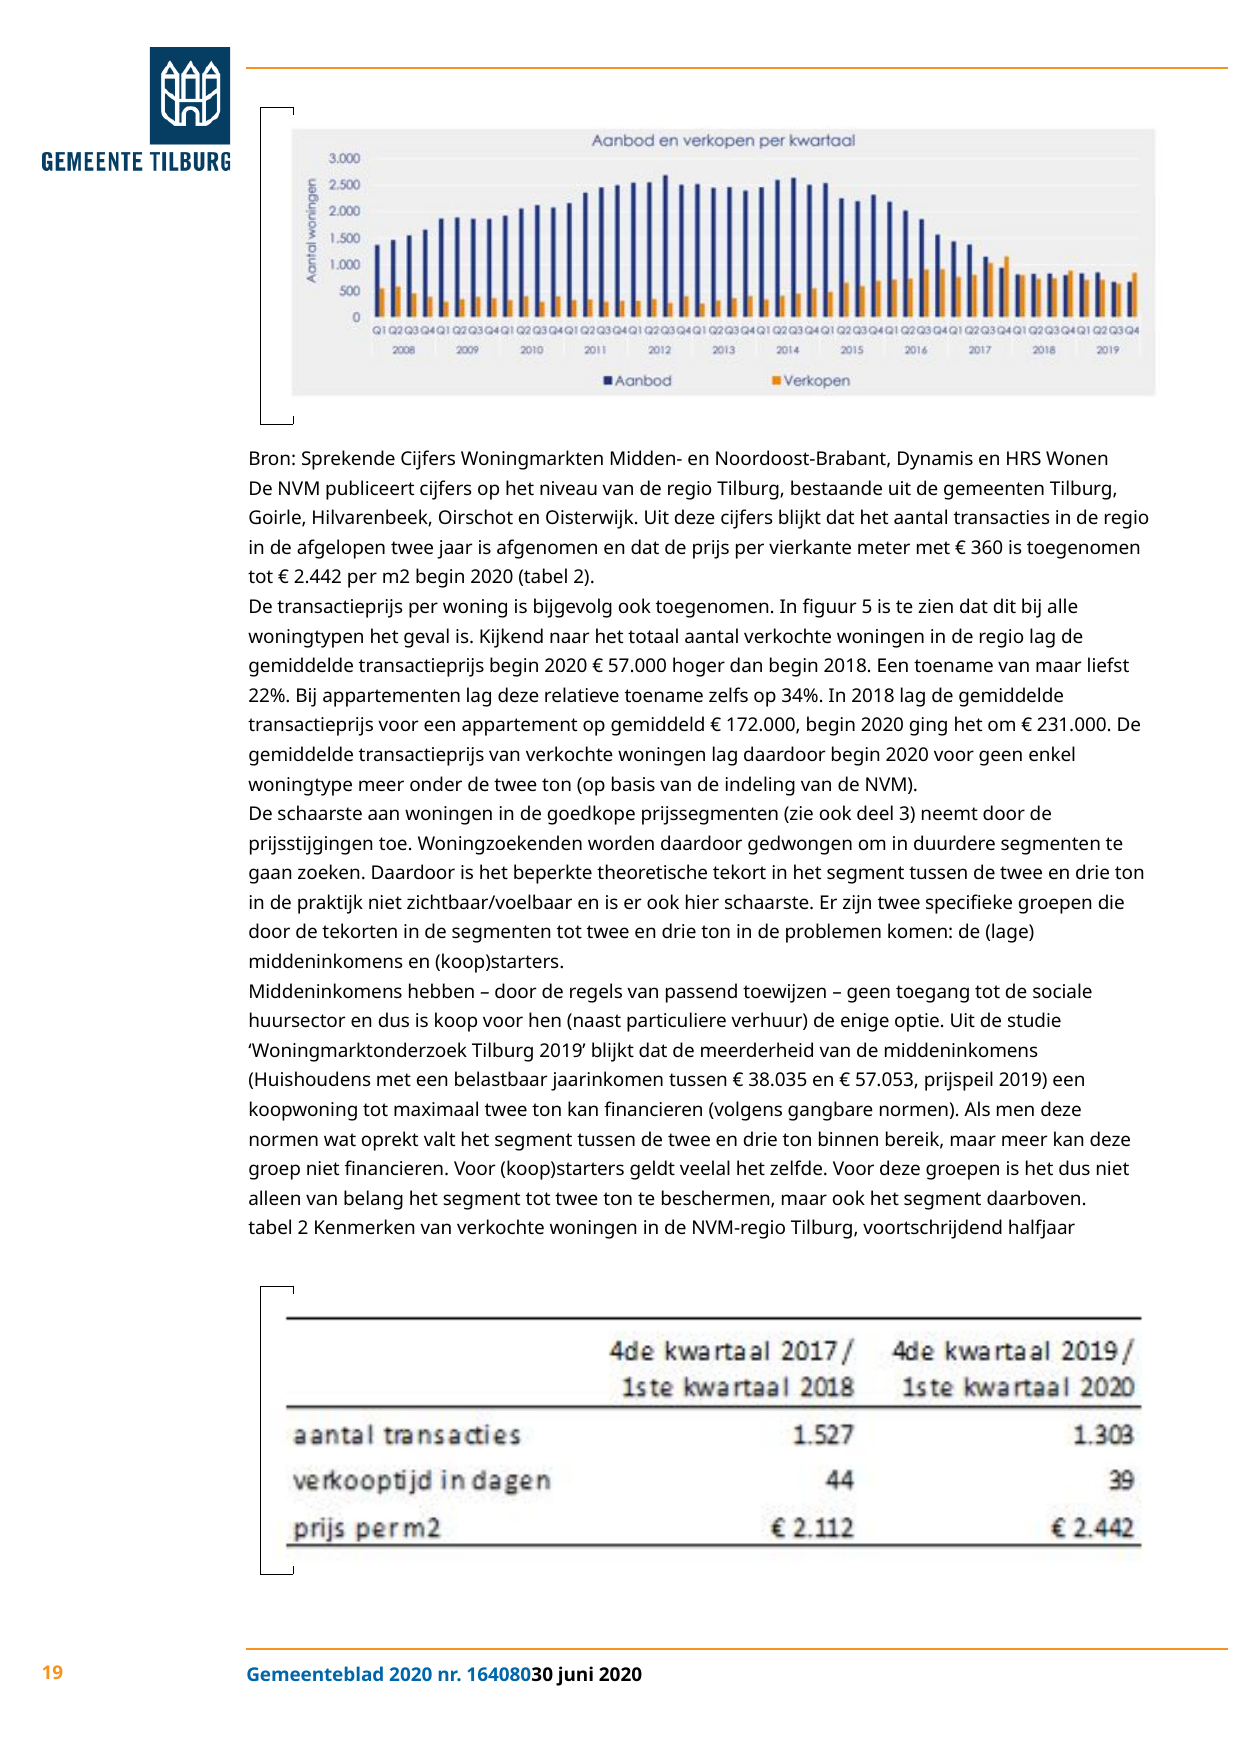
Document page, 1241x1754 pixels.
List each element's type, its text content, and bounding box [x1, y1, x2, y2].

text Middeninkomens hebben – door de regels van passend toewijzen – geen toegang tot de sociale huursector en dus is koop voor hen (naast particuliere verhuur) de enige optie. Uit de studie ‘Woningmarktonderzoek Tilburg 2019’ blijkt dat de meerderheid van de middeninkomens (Huishoudens met een belastbaar jaarinkomen tussen € 38.035 en € 57.053, prijspeil 2019) een koopwoning tot maximaal twee ton kan financieren (volgens gangbare normen). Als men deze normen wat oprekt valt het segment tussen de twee en drie ton binnen bereik, maar meer kan deze groep niet financieren. Voor (koop)starters geldt veelal het zelfde. Voor deze groepen is het dus niet alleen van belang het segment tot twee ton te beschermen, maar ook het segment daarboven. [248, 978, 1152, 1211]
text Bron: Sprekende Cijfers Woningmarkten Midden- en Noordoost-Brabant, Dynamis en HRS Wonen [248, 445, 1152, 471]
text De schaarste aan woningen in de goedkope prijssegmenten (zie ook deel 3) neemt door de prijsstijgingen toe. Woningzoekenden worden daardoor gedwongen om in duurdere segmenten te gaan zoeken. Daardoor is het beperkte theoretische tekort in het segment tussen de twee en drie ton in de praktijk niet zichtbaar/voelbaar en is er ook hier schaarste. Er zijn twee specifieke groepen die door de tekorten in de segmenten tot twee en drie ton in de problemen komen: de (lage) middeninkomens en (koop)starters. [248, 800, 1152, 974]
picture [41, 47, 231, 172]
picture [268, 115, 1173, 416]
text tabel 2 Kenmerken van verkochte woningen in de NVM-regio Tilburg, voortschrijdend halfjaar [248, 1214, 1152, 1240]
picture [268, 1294, 1173, 1566]
text De transactieprijs per woning is bijgevolg ook toegenomen. In figuur 5 is te zien dat dit bij alle woningtypen het geval is. Kijkend naar het totaal aantal verkochte woningen in de regio lag de gemiddelde transactieprijs begin 2020 € 57.000 hoger dan begin 2018. Een toename van maar liefst 22%. Bij appartementen lag deze relatieve toename zelfs op 34%. In 2018 lag de gemiddelde transactieprijs voor een appartement op gemiddeld € 172.000, begin 2020 ging het om € 231.000. De gemiddelde transactieprijs van verkochte woningen lag daardoor begin 2020 voor geen enkel woningtype meer onder de twee ton (op basis van de indeling van de NVM). [248, 593, 1152, 797]
text De NVM publiceert cijfers op het niveau van de regio Tilburg, bestaande uit de gemeenten Tilburg, Goirle, Hilvarenbeek, Oirschot en Oisterwijk. Uit deze cijfers blijkt dat het aantal transacties in de regio in de afgelopen twee jaar is afgenomen en dat de prijs per vierkante meter met € 360 is toegenomen tot € 2.442 per m2 begin 2020 (tabel 2). [248, 475, 1152, 589]
